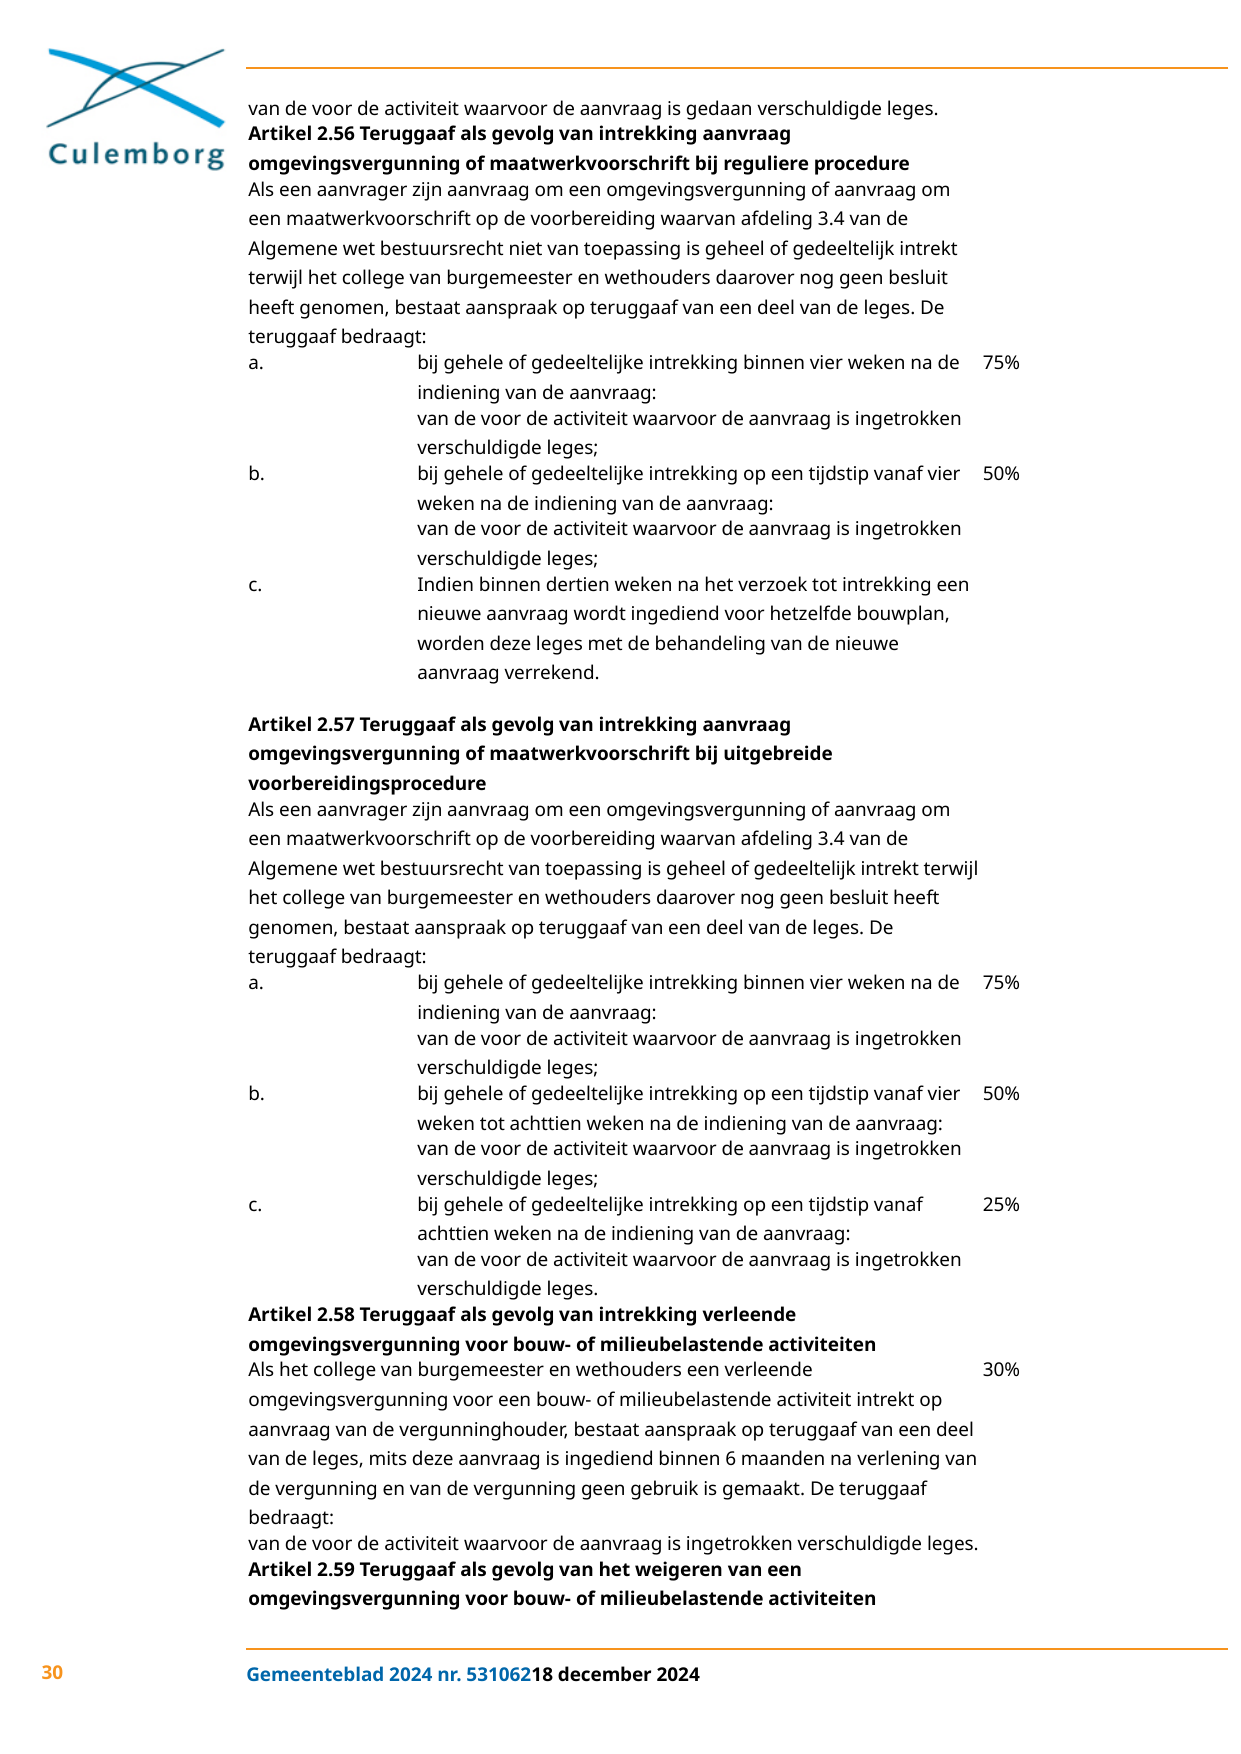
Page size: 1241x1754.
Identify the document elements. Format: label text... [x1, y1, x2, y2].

table_cell [983, 176, 1152, 349]
table_cell van de voor de activiteit waarvoor de aanvraag is ingetrokken verschuldigde leges. [248, 1530, 983, 1556]
table_cell a. [248, 970, 417, 1025]
table_cell Artikel 2.57 Teruggaaf als gevolg van intrekking aanvraag omgevingsvergunning of maatwerkvoorschrift bij uitgebreide voorbereidingsprocedure [248, 711, 983, 796]
table_cell [248, 1025, 417, 1080]
table_cell [248, 685, 417, 711]
table_cell bij gehele of gedeeltelijke intrekking op een tijdstip vanaf vier weken na de indiening van de aanvraag: [417, 460, 983, 515]
table_cell [983, 1135, 1152, 1191]
table_cell c. [248, 571, 417, 685]
table_cell van de voor de activiteit waarvoor de aanvraag is ingetrokken verschuldigde leges; [417, 1135, 983, 1191]
table_cell [248, 405, 417, 460]
table_cell [983, 571, 1152, 685]
table_cell [248, 1246, 417, 1301]
table_cell [983, 1556, 1152, 1611]
table_cell b. [248, 460, 417, 515]
table_cell van de voor de activiteit waarvoor de aanvraag is gedaan verschuldigde leges. [248, 95, 983, 121]
table_cell 75% [983, 970, 1152, 1025]
table_cell [983, 796, 1152, 969]
table_cell van de voor de activiteit waarvoor de aanvraag is ingetrokken verschuldigde leges; [417, 1025, 983, 1080]
table_cell [417, 685, 983, 711]
table_cell Artikel 2.58 Teruggaaf als gevolg van intrekking verleende omgevingsvergunning voor bouw- of milieubelastende activiteiten [248, 1301, 983, 1357]
table_cell van de voor de activiteit waarvoor de aanvraag is ingetrokken verschuldigde leges; [417, 515, 983, 571]
table_cell 50% [983, 460, 1152, 515]
table_cell bij gehele of gedeeltelijke intrekking binnen vier weken na de indiening van de aanvraag: [417, 350, 983, 405]
table_cell [248, 1135, 417, 1191]
table_cell Als een aanvrager zijn aanvraag om een omgevingsvergunning of aanvraag om een maatwerkvoorschrift op de voorbereiding waarvan afdeling 3.4 van de Algemene wet bestuursrecht van toepassing is geheel of gedeeltelijk intrekt terwijl het college van burgemeester en wethouders daarover nog geen besluit heeft genomen, bestaat aanspraak op teruggaaf van een deel van de leges. De teruggaaf bedraagt: [248, 796, 983, 969]
table_cell [983, 1025, 1152, 1080]
table_cell 25% [983, 1191, 1152, 1246]
table_cell Als een aanvrager zijn aanvraag om een omgevingsvergunning of aanvraag om een maatwerkvoorschrift op de voorbereiding waarvan afdeling 3.4 van de Algemene wet bestuursrecht niet van toepassing is geheel of gedeeltelijk intrekt terwijl het college van burgemeester en wethouders daarover nog geen besluit heeft genomen, bestaat aanspraak op teruggaaf van een deel van de leges. De teruggaaf bedraagt: [248, 176, 983, 349]
table_cell [983, 121, 1152, 176]
table_cell van de voor de activiteit waarvoor de aanvraag is ingetrokken verschuldigde leges. [417, 1246, 983, 1301]
table_cell [983, 1246, 1152, 1301]
table_cell Als het college van burgemeester en wethouders een verleende omgevingsvergunning voor een bouw- of milieubelastende activiteit intrekt op aanvraag van de vergunninghouder, bestaat aanspraak op teruggaaf van een deel van de leges, mits deze aanvraag is ingediend binnen 6 maanden na verlening van de vergunning en van de vergunning geen gebruik is gemaakt. De teruggaaf bedraagt: [248, 1357, 983, 1530]
table_cell [983, 515, 1152, 571]
table_cell van de voor de activiteit waarvoor de aanvraag is ingetrokken verschuldigde leges; [417, 405, 983, 460]
table_cell [983, 1530, 1152, 1556]
table_cell 75% [983, 350, 1152, 405]
table_cell c. [248, 1191, 417, 1246]
table_cell [983, 1301, 1152, 1357]
table_cell Artikel 2.56 Teruggaaf als gevolg van intrekking aanvraag omgevingsvergunning of maatwerkvoorschrift bij reguliere procedure [248, 121, 983, 176]
table_cell [983, 711, 1152, 796]
table_cell bij gehele of gedeeltelijke intrekking binnen vier weken na de indiening van de aanvraag: [417, 970, 983, 1025]
table_cell b. [248, 1080, 417, 1135]
table_cell Artikel 2.59 Teruggaaf als gevolg van het weigeren van een omgevingsvergunning voor bouw- of milieubelastende activiteiten [248, 1556, 983, 1611]
table_cell [983, 95, 1152, 121]
table_cell 30% [983, 1357, 1152, 1530]
table_cell [248, 515, 417, 571]
table_cell bij gehele of gedeeltelijke intrekking op een tijdstip vanaf achttien weken na de indiening van de aanvraag: [417, 1191, 983, 1246]
table_cell [983, 685, 1152, 711]
table_cell bij gehele of gedeeltelijke intrekking op een tijdstip vanaf vier weken tot achttien weken na de indiening van de aanvraag: [417, 1080, 983, 1135]
table_cell 50% [983, 1080, 1152, 1135]
table_cell a. [248, 350, 417, 405]
picture [41, 47, 231, 172]
table_cell [983, 405, 1152, 460]
table_cell Indien binnen dertien weken na het verzoek tot intrekking een nieuwe aanvraag wordt ingediend voor hetzelfde bouwplan, worden deze leges met de behandeling van de nieuwe aanvraag verrekend. [417, 571, 983, 685]
